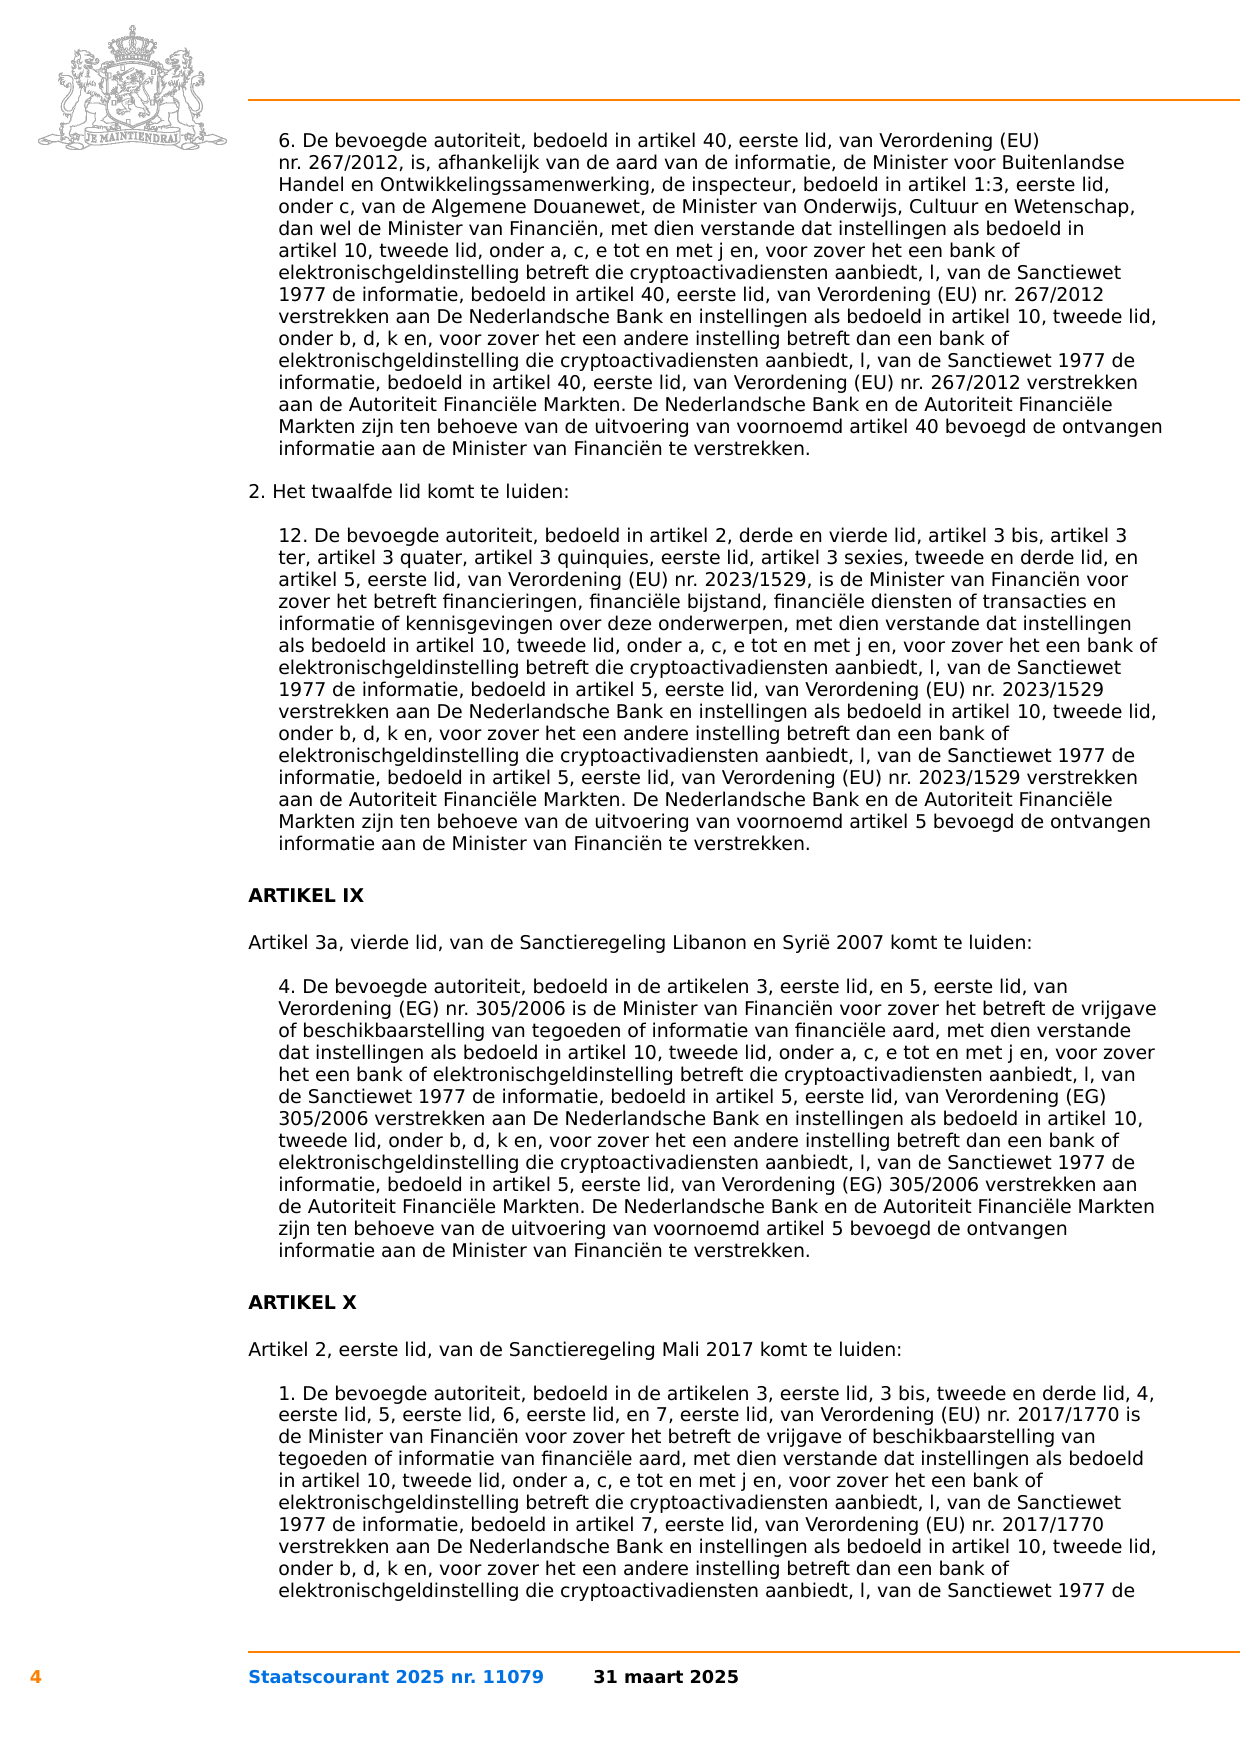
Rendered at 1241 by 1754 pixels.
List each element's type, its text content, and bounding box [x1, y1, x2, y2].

subtitle ARTIKEL X [248, 1292, 1163, 1313]
text Artikel 2, eerste lid, van de Sanctieregeling Mali 2017 komt te luiden: [248, 1338, 1163, 1361]
text 6. De bevoegde autoriteit, bedoeld in artikel 40, eerste lid, van Verordening (EU) nr. 267/2012, is, afhankelijk van de aard van de informatie, de Minister voor Buitenlandse Handel en Ontwikkelingssamenwerking, de inspecteur, bedoeld in artikel 1:3, eerste lid, onder c, van de Algemene Douanewet, de Minister van Onderwijs, Cultuur en Wetenschap, dan wel de Minister van Financiën, met dien verstande dat instellingen als bedoeld in artikel 10, tweede lid, onder a, c, e tot en met j en, voor zover het een bank of elektronischgeldinstelling betreft die cryptoactivadiensten aanbiedt, l, van de Sanctiewet 1977 de informatie, bedoeld in artikel 40, eerste lid, van Verordening (EU) nr. 267/2012 verstrekken aan De Nederlandsche Bank en instellingen als bedoeld in artikel 10, tweede lid, onder b, d, k en, voor zover het een andere instelling betreft dan een bank of elektronischgeldinstelling die cryptoactivadiensten aanbiedt, l, van de Sanctiewet 1977 de informatie, bedoeld in artikel 40, eerste lid, van Verordening (EU) nr. 267/2012 verstrekken aan de Autoriteit Financiële Markten. De Nederlandsche Bank en de Autoriteit Financiële Markten zijn ten behoeve van de uitvoering van voornoemd artikel 40 bevoegd de ontvangen informatie aan de Minister van Financiën te verstrekken. [278, 130, 1163, 459]
text Artikel 3a, vierde lid, van de Sanctieregeling Libanon en Syrië 2007 komt te luiden: [248, 932, 1163, 954]
text 12. De bevoegde autoriteit, bedoeld in artikel 2, derde en vierde lid, artikel 3 bis, artikel 3 ter, artikel 3 quater, artikel 3 quinquies, eerste lid, artikel 3 sexies, tweede en derde lid, en artikel 5, eerste lid, van Verordening (EU) nr. 2023/1529, is de Minister van Financiën voor zover het betreft financieringen, financiële bijstand, financiële diensten of transacties en informatie of kennisgevingen over deze onderwerpen, met dien verstande dat instellingen als bedoeld in artikel 10, tweede lid, onder a, c, e tot en met j en, voor zover het een bank of elektronischgeldinstelling betreft die cryptoactivadiensten aanbiedt, l, van de Sanctiewet 1977 de informatie, bedoeld in artikel 5, eerste lid, van Verordening (EU) nr. 2023/1529 verstrekken aan De Nederlandsche Bank en instellingen als bedoeld in artikel 10, tweede lid, onder b, d, k en, voor zover het een andere instelling betreft dan een bank of elektronischgeldinstelling die cryptoactivadiensten aanbiedt, l, van de Sanctiewet 1977 de informatie, bedoeld in artikel 5, eerste lid, van Verordening (EU) nr. 2023/1529 verstrekken aan de Autoriteit Financiële Markten. De Nederlandsche Bank en de Autoriteit Financiële Markten zijn ten behoeve van de uitvoering van voornoemd artikel 5 bevoegd de ontvangen informatie aan de Minister van Financiën te verstrekken. [278, 525, 1163, 855]
picture [38, 25, 227, 150]
text 2. Het twaalfde lid komt te luiden: [248, 481, 1163, 503]
text 1. De bevoegde autoriteit, bedoeld in de artikelen 3, eerste lid, 3 bis, tweede en derde lid, 4, eerste lid, 5, eerste lid, 6, eerste lid, en 7, eerste lid, van Verordening (EU) nr. 2017/1770 is de Minister van Financiën voor zover het betreft de vrijgave of beschikbaarstelling van tegoeden of informatie van financiële aard, met dien verstande dat instellingen als bedoeld in artikel 10, tweede lid, onder a, c, e tot en met j en, voor zover het een bank of elektronischgeldinstelling betreft die cryptoactivadiensten aanbiedt, l, van de Sanctiewet 1977 de informatie, bedoeld in artikel 7, eerste lid, van Verordening (EU) nr. 2017/1770 verstrekken aan De Nederlandsche Bank en instellingen als bedoeld in artikel 10, tweede lid, onder b, d, k en, voor zover het een andere instelling betreft dan een bank of elektronischgeldinstelling die cryptoactivadiensten aanbiedt, l, van de Sanctiewet 1977 de [278, 1382, 1163, 1602]
text 4. De bevoegde autoriteit, bedoeld in de artikelen 3, eerste lid, en 5, eerste lid, van Verordening (EG) nr. 305/2006 is de Minister van Financiën voor zover het betreft de vrijgave of beschikbaarstelling van tegoeden of informatie van financiële aard, met dien verstande dat instellingen als bedoeld in artikel 10, tweede lid, onder a, c, e tot en met j en, voor zover het een bank of elektronischgeldinstelling betreft die cryptoactivadiensten aanbiedt, l, van de Sanctiewet 1977 de informatie, bedoeld in artikel 5, eerste lid, van Verordening (EG) 305/2006 verstrekken aan De Nederlandsche Bank en instellingen als bedoeld in artikel 10, tweede lid, onder b, d, k en, voor zover het een andere instelling betreft dan een bank of elektronischgeldinstelling die cryptoactivadiensten aanbiedt, l, van de Sanctiewet 1977 de informatie, bedoeld in artikel 5, eerste lid, van Verordening (EG) 305/2006 verstrekken aan de Autoriteit Financiële Markten. De Nederlandsche Bank en de Autoriteit Financiële Markten zijn ten behoeve van de uitvoering van voornoemd artikel 5 bevoegd de ontvangen informatie aan de Minister van Financiën te verstrekken. [278, 976, 1163, 1262]
subtitle ARTIKEL IX [248, 885, 1163, 907]
